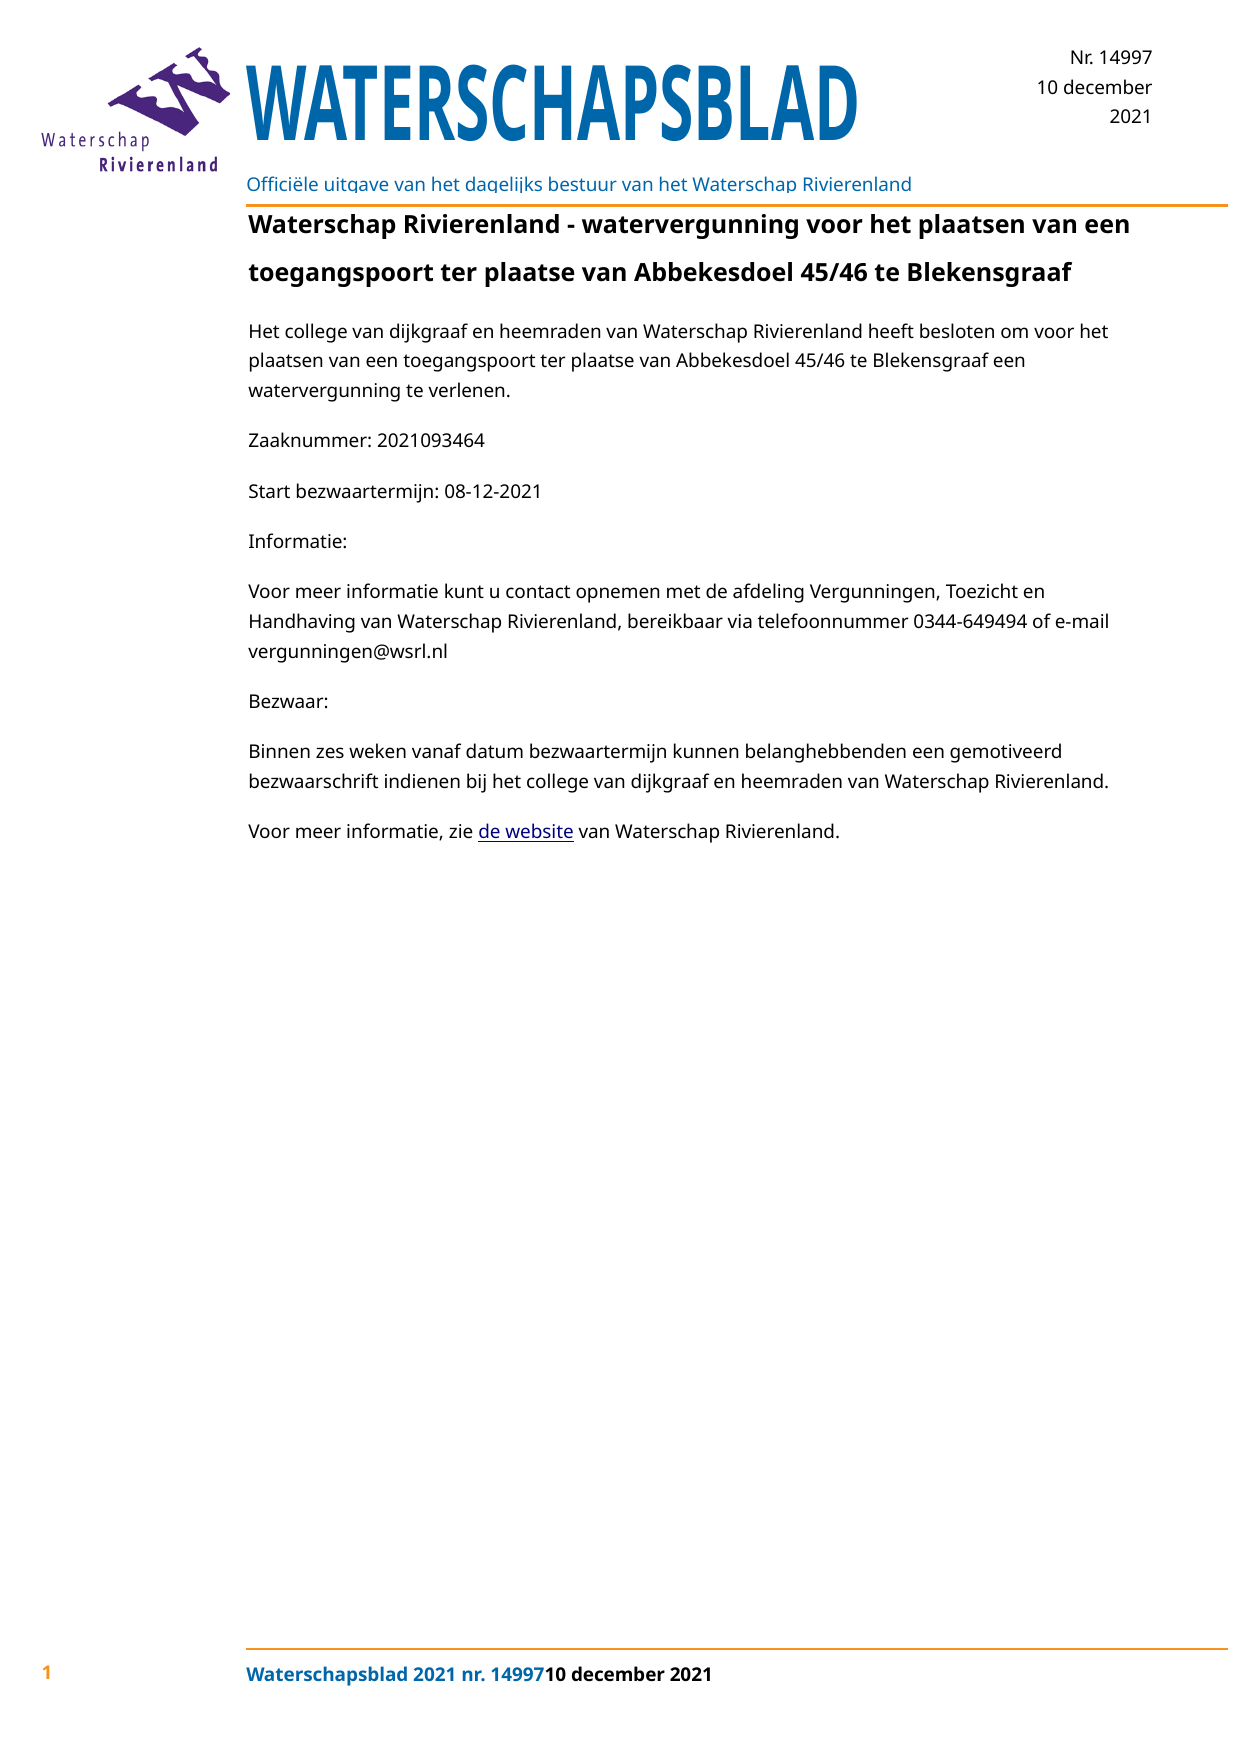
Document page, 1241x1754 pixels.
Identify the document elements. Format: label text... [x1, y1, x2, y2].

text Voor meer informatie kunt u contact opnemen met de afdeling Vergunningen, Toezicht en Handhaving van Waterschap Rivierenland, bereikbaar via telefoonnummer 0344-649494 of e-mail vergunningen@wsrl.nl [248, 579, 1152, 664]
text Waterschap Rivierenland - watervergunning voor het plaatsen van een toegangspoort ter plaatse van Abbekesdoel 45/46 te Blekensgraaf [248, 207, 1152, 288]
text Het college van dijkgraaf en heemraden van Waterschap Rivierenland heeft besloten om voor het plaatsen van een toegangspoort ter plaatse van Abbekesdoel 45/46 te Blekensgraaf een watervergunning te verlenen. [248, 318, 1152, 403]
text Informatie: [248, 528, 1152, 554]
text Binnen zes weken vanaf datum bezwaartermijn kunnen belanghebbenden een gemotiveerd bezwaarschrift indienen bij het college van dijkgraaf en heemraden van Waterschap Rivierenland. [248, 739, 1152, 794]
text Start bezwaartermijn: 08-12-2021 [248, 478, 1152, 504]
text Bezwaar: [248, 688, 1152, 714]
picture [41, 47, 231, 172]
text Voor meer informatie, zie de website van Waterschap Rivierenland. [248, 819, 1152, 844]
text Zaaknummer: 2021093464 [248, 427, 1152, 453]
